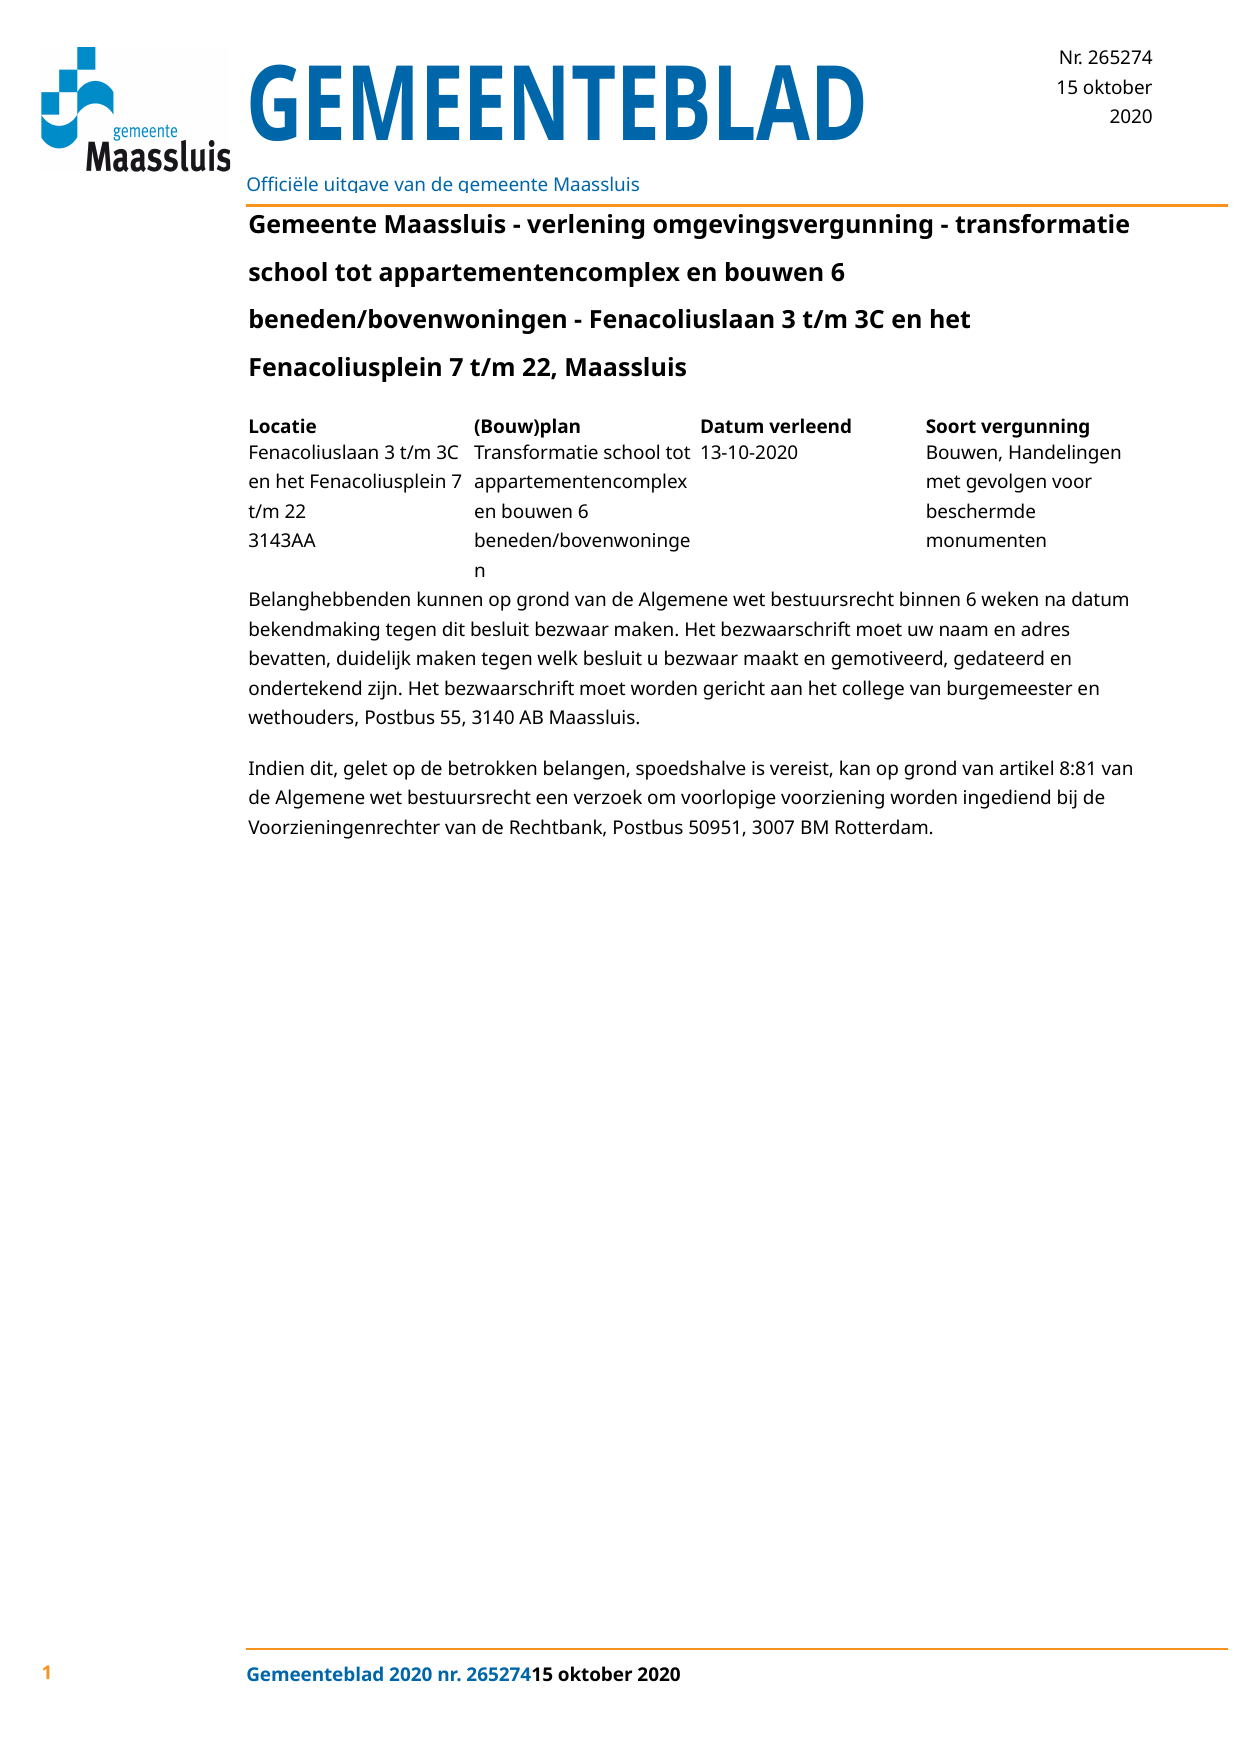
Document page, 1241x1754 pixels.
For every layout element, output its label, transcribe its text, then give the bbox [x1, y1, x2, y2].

text Gemeente Maassluis - verlening omgevingsvergunning - transformatie school tot appartementencomplex en bouwen 6 beneden/bovenwoningen - Fenacoliuslaan 3 t/m 3C en het Fenacoliusplein 7 t/m 22, Maassluis [248, 207, 1152, 384]
table_header Locatie [248, 413, 474, 439]
picture [41, 47, 77, 92]
table_header Soort vergunning [926, 413, 1152, 439]
table_cell 13-10-2020 [700, 439, 926, 583]
table_cell Bouwen, Handelingen met gevolgen voor beschermde monumenten [926, 439, 1152, 583]
table_header Datum verleend [700, 413, 926, 439]
text Belanghebbenden kunnen op grond van de Algemene wet bestuursrecht binnen 6 weken na datum bekendmaking tegen dit besluit bezwaar maken. Het bezwaarschrift moet uw naam en adres bevatten, duidelijk maken tegen welk besluit u bezwaar maakt en gemotiveerd, gedateerd en ondertekend zijn. Het bezwaarschrift moet worden gericht aan het college van burgemeester en wethouders, Postbus 55, 3140 AB Maassluis. [248, 586, 1152, 730]
text Indien dit, gelet op de betrokken belangen, spoedshalve is vereist, kan op grond van artikel 8:81 van de Algemene wet bestuursrecht een verzoek om voorlopige voorziening worden ingediend bij de Voorzieningenrechter van de Rechtbank, Postbus 50951, 3007 BM Rotterdam. [248, 755, 1152, 840]
picture [41, 47, 231, 172]
table_cell Fenacoliuslaan 3 t/m 3C en het Fenacoliusplein 7 t/m 22 3143AA [248, 439, 474, 583]
table_cell Transformatie school tot appartementencomplex en bouwen 6 beneden/bovenwoningen [474, 439, 700, 583]
table_header (Bouw)plan [474, 413, 700, 439]
